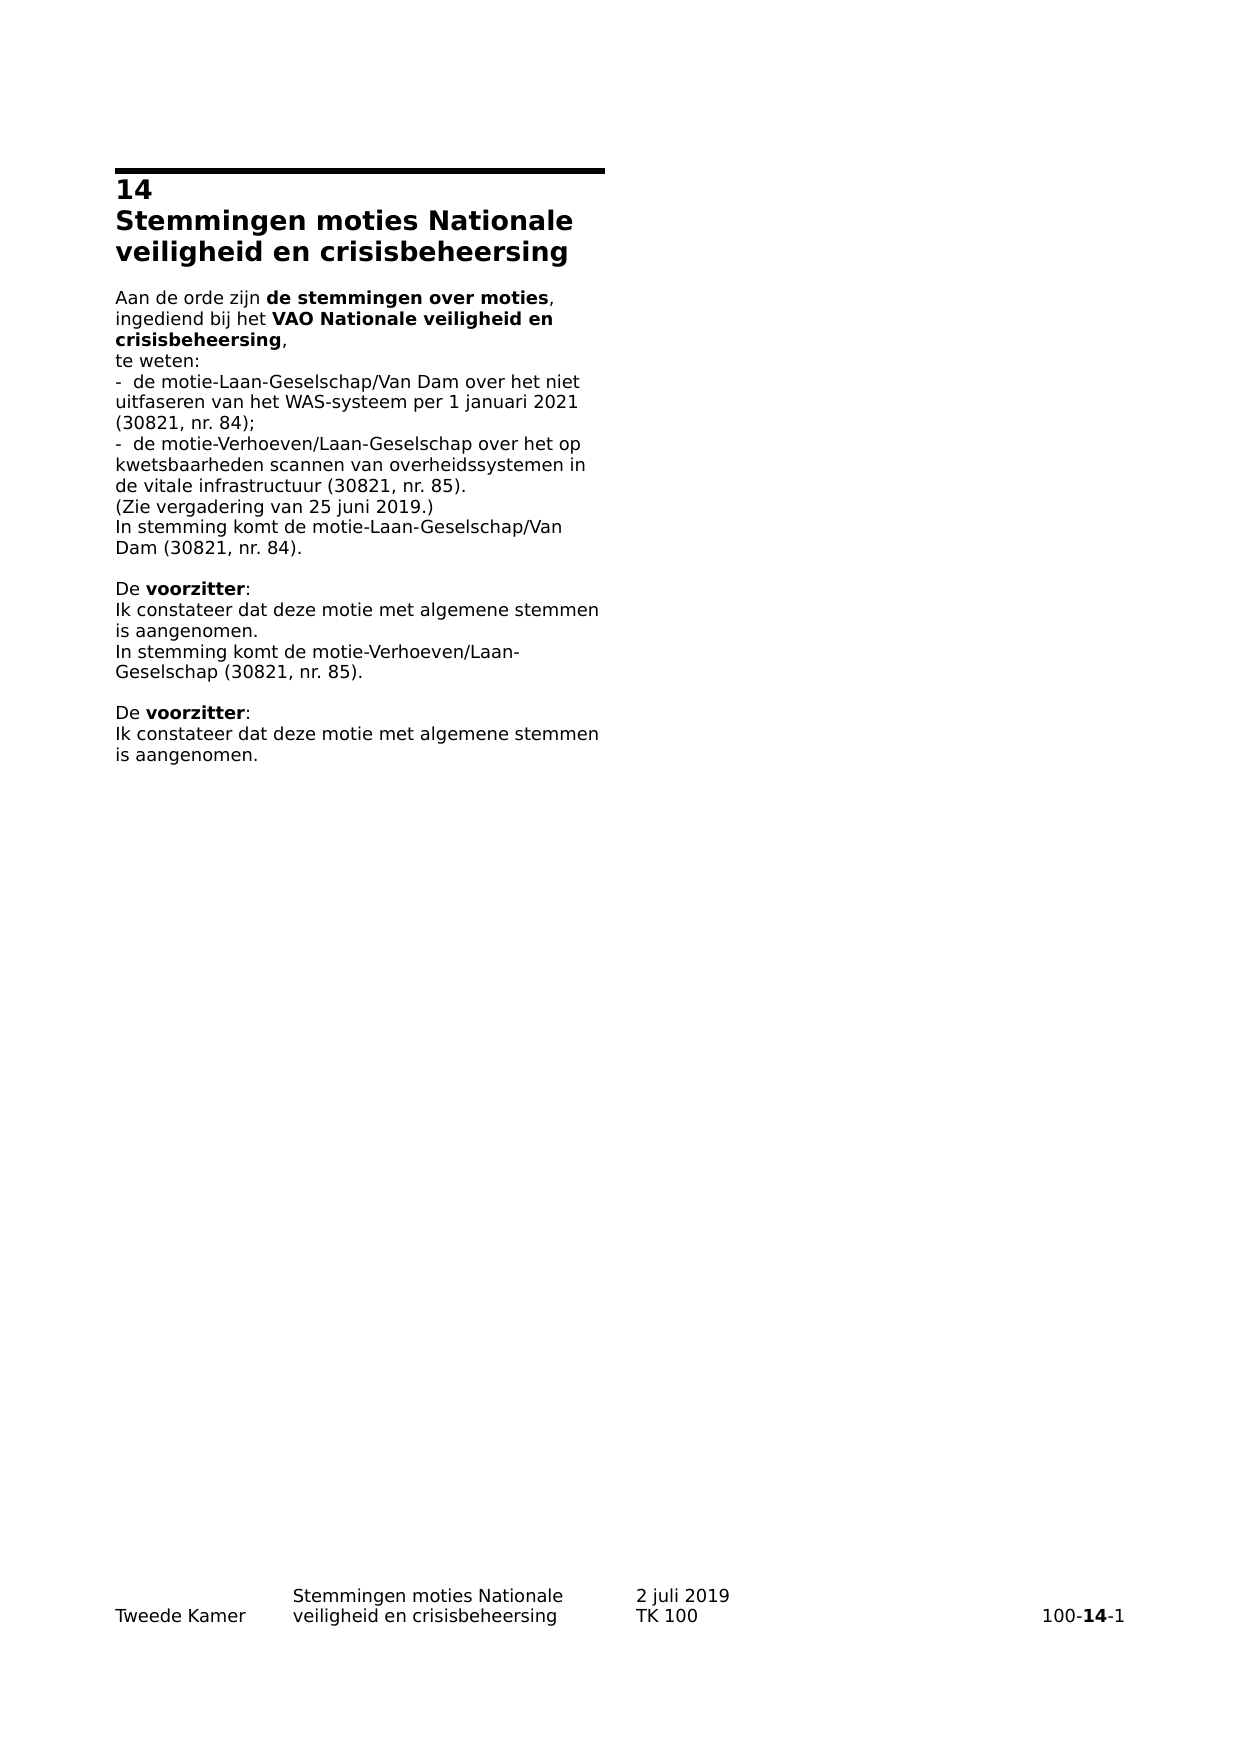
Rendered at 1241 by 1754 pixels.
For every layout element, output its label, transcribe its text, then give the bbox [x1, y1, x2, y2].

text De voorzitter: [115, 579, 605, 600]
text (Zie vergadering van 25 juni 2019.) [115, 496, 605, 517]
text Ik constateer dat deze motie met algemene stemmen is aangenomen. [115, 724, 605, 765]
text Ik constateer dat deze motie met algemene stemmen is aangenomen. [115, 600, 605, 641]
text In stemming komt de motie-Laan-Geselschap/Van Dam (30821, nr. 84). [115, 517, 605, 559]
text Aan de orde zijn de stemmingen over moties, ingediend bij het VAO Nationale veiligheid en crisisbeheersing, [115, 288, 605, 351]
text De voorzitter: [115, 703, 605, 724]
list de motie-Laan-Geselschap/Van Dam over het niet uitfaseren van het WAS-systeem per 1 januari 2021 (30821, nr. 84); [115, 371, 605, 434]
text In stemming komt de motie-Verhoeven/Laan-Geselschap (30821, nr. 85). [115, 641, 605, 683]
text te weten: [115, 351, 605, 371]
list de motie-Verhoeven/Laan-Geselschap over het op kwetsbaarheden scannen van overheidssystemen in de vitale infrastructuur (30821, nr. 85). [115, 434, 605, 496]
title 14 Stemmingen moties Nationale veiligheid en crisisbeheersing [115, 174, 605, 268]
